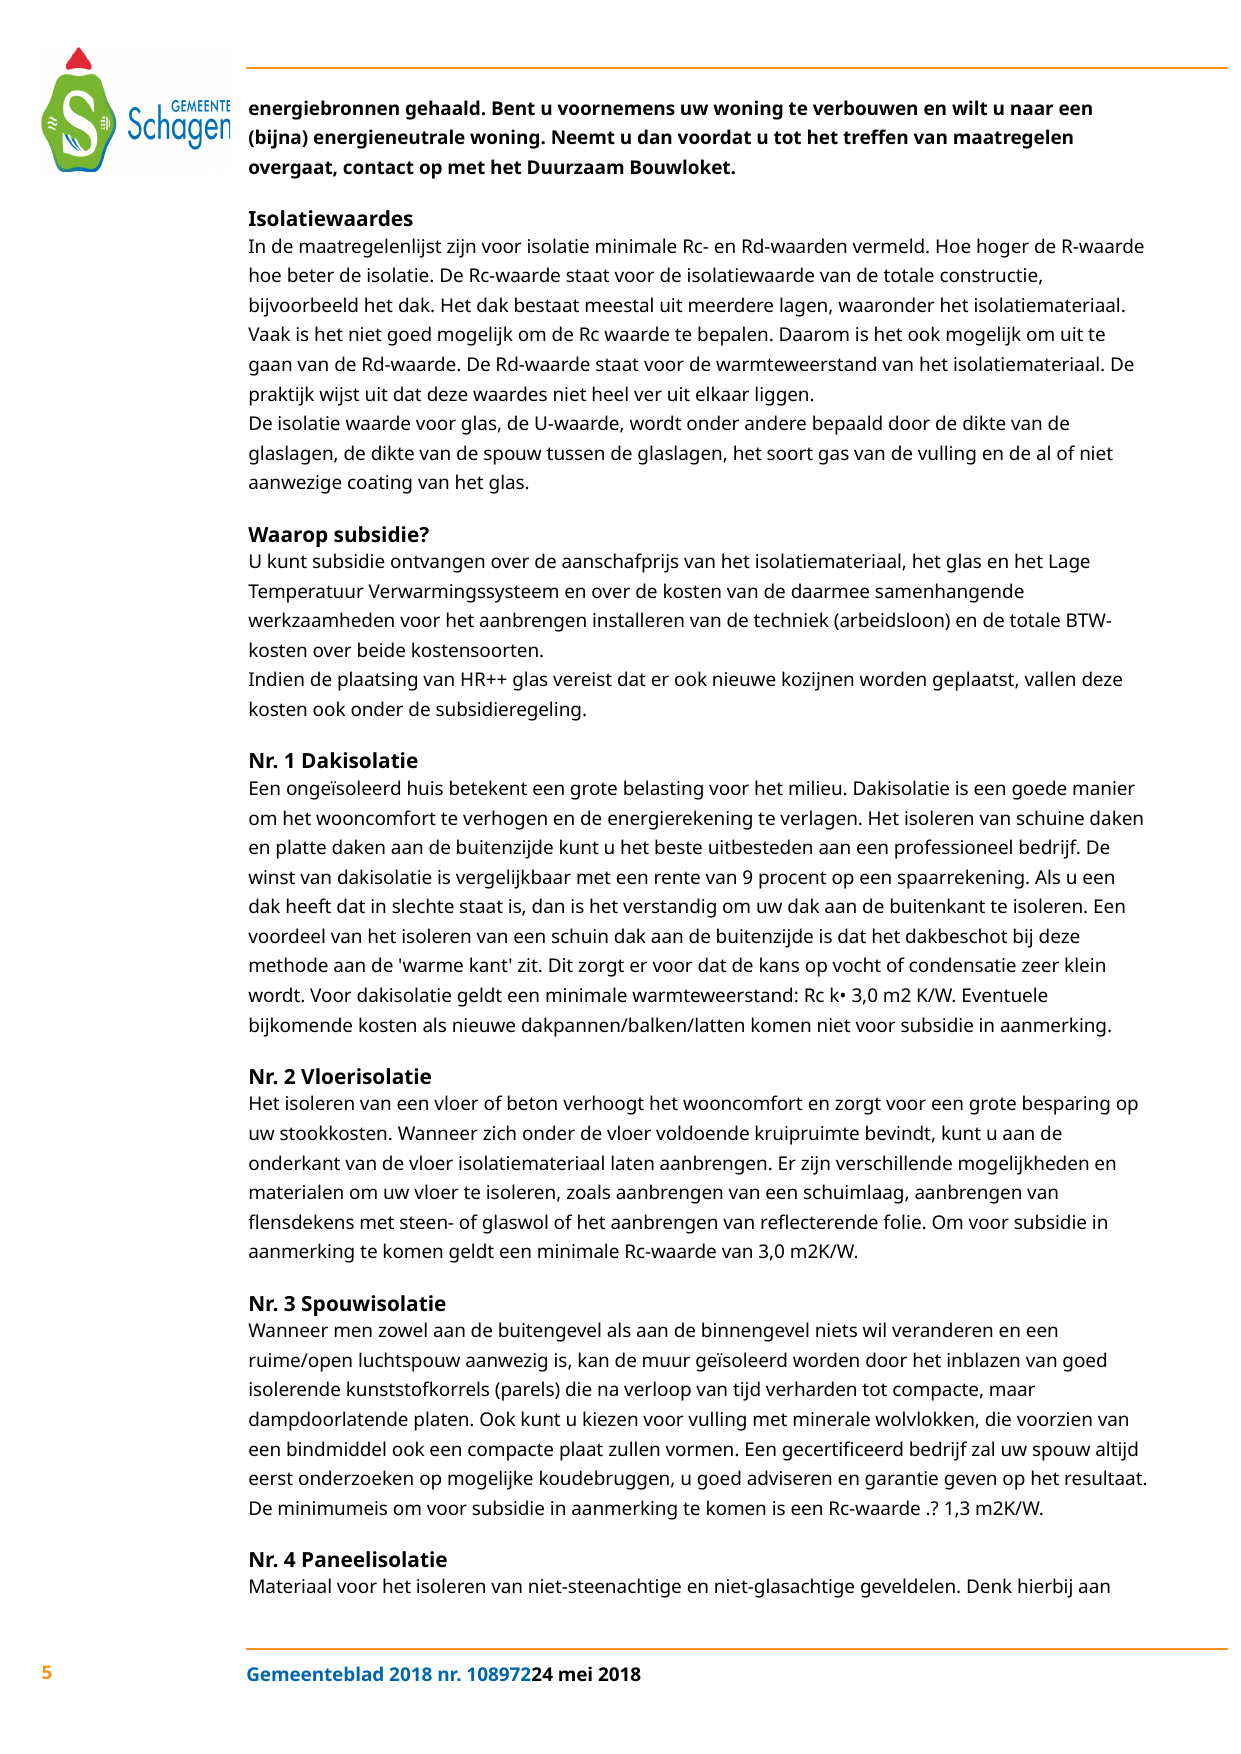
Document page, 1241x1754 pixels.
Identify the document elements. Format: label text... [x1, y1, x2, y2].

text Materiaal voor het isoleren van niet-steenachtige en niet-glasachtige geveldelen. Denk hierbij aan [248, 1574, 1152, 1599]
text Nr. 2 Vloerisolatie [248, 1062, 1152, 1091]
text energiebronnen gehaald. Bent u voornemens uw woning te verbouwen en wilt u naar een (bijna) energieneutrale woning. Neemt u dan voordat u tot het treffen van maatregelen overgaat, contact op met het Duurzaam Bouwloket. [248, 95, 1152, 180]
text U kunt subsidie ontvangen over de aanschafprijs van het isolatiemateriaal, het glas en het Lage Temperatuur Verwarmingssysteem en over de kosten van de daarmee samenhangende werkzaamheden voor het aanbrengen installeren van de techniek (arbeidsloon) en de totale BTW-kosten over beide kostensoorten. [248, 548, 1152, 663]
picture [41, 47, 231, 172]
text Nr. 4 Paneelisolatie [248, 1545, 1152, 1574]
text Wanneer men zowel aan de buitengevel als aan de binnengevel niets wil veranderen en een ruime/open luchtspouw aanwezig is, kan de muur geïsoleerd worden door het inblazen van goed isolerende kunststofkorrels (parels) die na verloop van tijd verharden tot compacte, maar dampdoorlatende platen. Ook kunt u kiezen voor vulling met minerale wolvlokken, die voorzien van een bindmiddel ook een compacte plaat zullen vormen. Een gecertificeerd bedrijf zal uw spouw altijd eerst onderzoeken op mogelijke koudebruggen, u goed adviseren en garantie geven op het resultaat. De minimumeis om voor subsidie in aanmerking te komen is een Rc-waarde .? 1,3 m2K/W. [248, 1317, 1152, 1521]
text De isolatie waarde voor glas, de U-waarde, wordt onder andere bepaald door de dikte van de glaslagen, de dikte van de spouw tussen de glaslagen, het soort gas van de vulling en de al of niet aanwezige coating van het glas. [248, 410, 1152, 495]
text Het isoleren van een vloer of beton verhoogt het wooncomfort en zorgt voor een grote besparing op uw stookkosten. Wanneer zich onder de vloer voldoende kruipruimte bevindt, kunt u aan de onderkant van de vloer isolatiemateriaal laten aanbrengen. Er zijn verschillende mogelijkheden en materialen om uw vloer te isoleren, zoals aanbrengen van een schuimlaag, aanbrengen van flensdekens met steen- of glaswol of het aanbrengen van reflecterende folie. Om voor subsidie in aanmerking te komen geldt een minimale Rc-waarde van 3,0 m2K/W. [248, 1091, 1152, 1264]
text Nr. 3 Spouwisolatie [248, 1289, 1152, 1317]
text Vaak is het niet goed mogelijk om de Rc waarde te bepalen. Daarom is het ook mogelijk om uit te gaan van de Rd-waarde. De Rd-waarde staat voor de warmteweerstand van het isolatiemateriaal. De praktijk wijst uit dat deze waardes niet heel ver uit elkaar liggen. [248, 322, 1152, 406]
text Nr. 1 Dakisolatie [248, 747, 1152, 775]
text Waarop subsidie? [248, 520, 1152, 548]
text Isolatiewaardes [248, 204, 1152, 233]
text In de maatregelenlijst zijn voor isolatie minimale Rc- en Rd-waarden vermeld. Hoe hoger de R-waarde hoe beter de isolatie. De Rc-waarde staat voor de isolatiewaarde van de totale constructie, bijvoorbeeld het dak. Het dak bestaat meestal uit meerdere lagen, waaronder het isolatiemateriaal. [248, 233, 1152, 318]
text Een ongeïsoleerd huis betekent een grote belasting voor het milieu. Dakisolatie is een goede manier om het wooncomfort te verhogen en de energierekening te verlagen. Het isoleren van schuine daken en platte daken aan de buitenzijde kunt u het beste uitbesteden aan een professioneel bedrijf. De winst van dakisolatie is vergelijkbaar met een rente van 9 procent op een spaarrekening. Als u een dak heeft dat in slechte staat is, dan is het verstandig om uw dak aan de buitenkant te isoleren. Een voordeel van het isoleren van een schuin dak aan de buitenzijde is dat het dakbeschot bij deze methode aan de 'warme kant' zit. Dit zorgt er voor dat de kans op vocht of condensatie zeer klein wordt. Voor dakisolatie geldt een minimale warmteweerstand: Rc k• 3,0 m2 K/W. Eventuele bijkomende kosten als nieuwe dakpannen/balken/latten komen niet voor subsidie in aanmerking. [248, 775, 1152, 1037]
text Indien de plaatsing van HR++ glas vereist dat er ook nieuwe kozijnen worden geplaatst, vallen deze kosten ook onder de subsidieregeling. [248, 667, 1152, 722]
